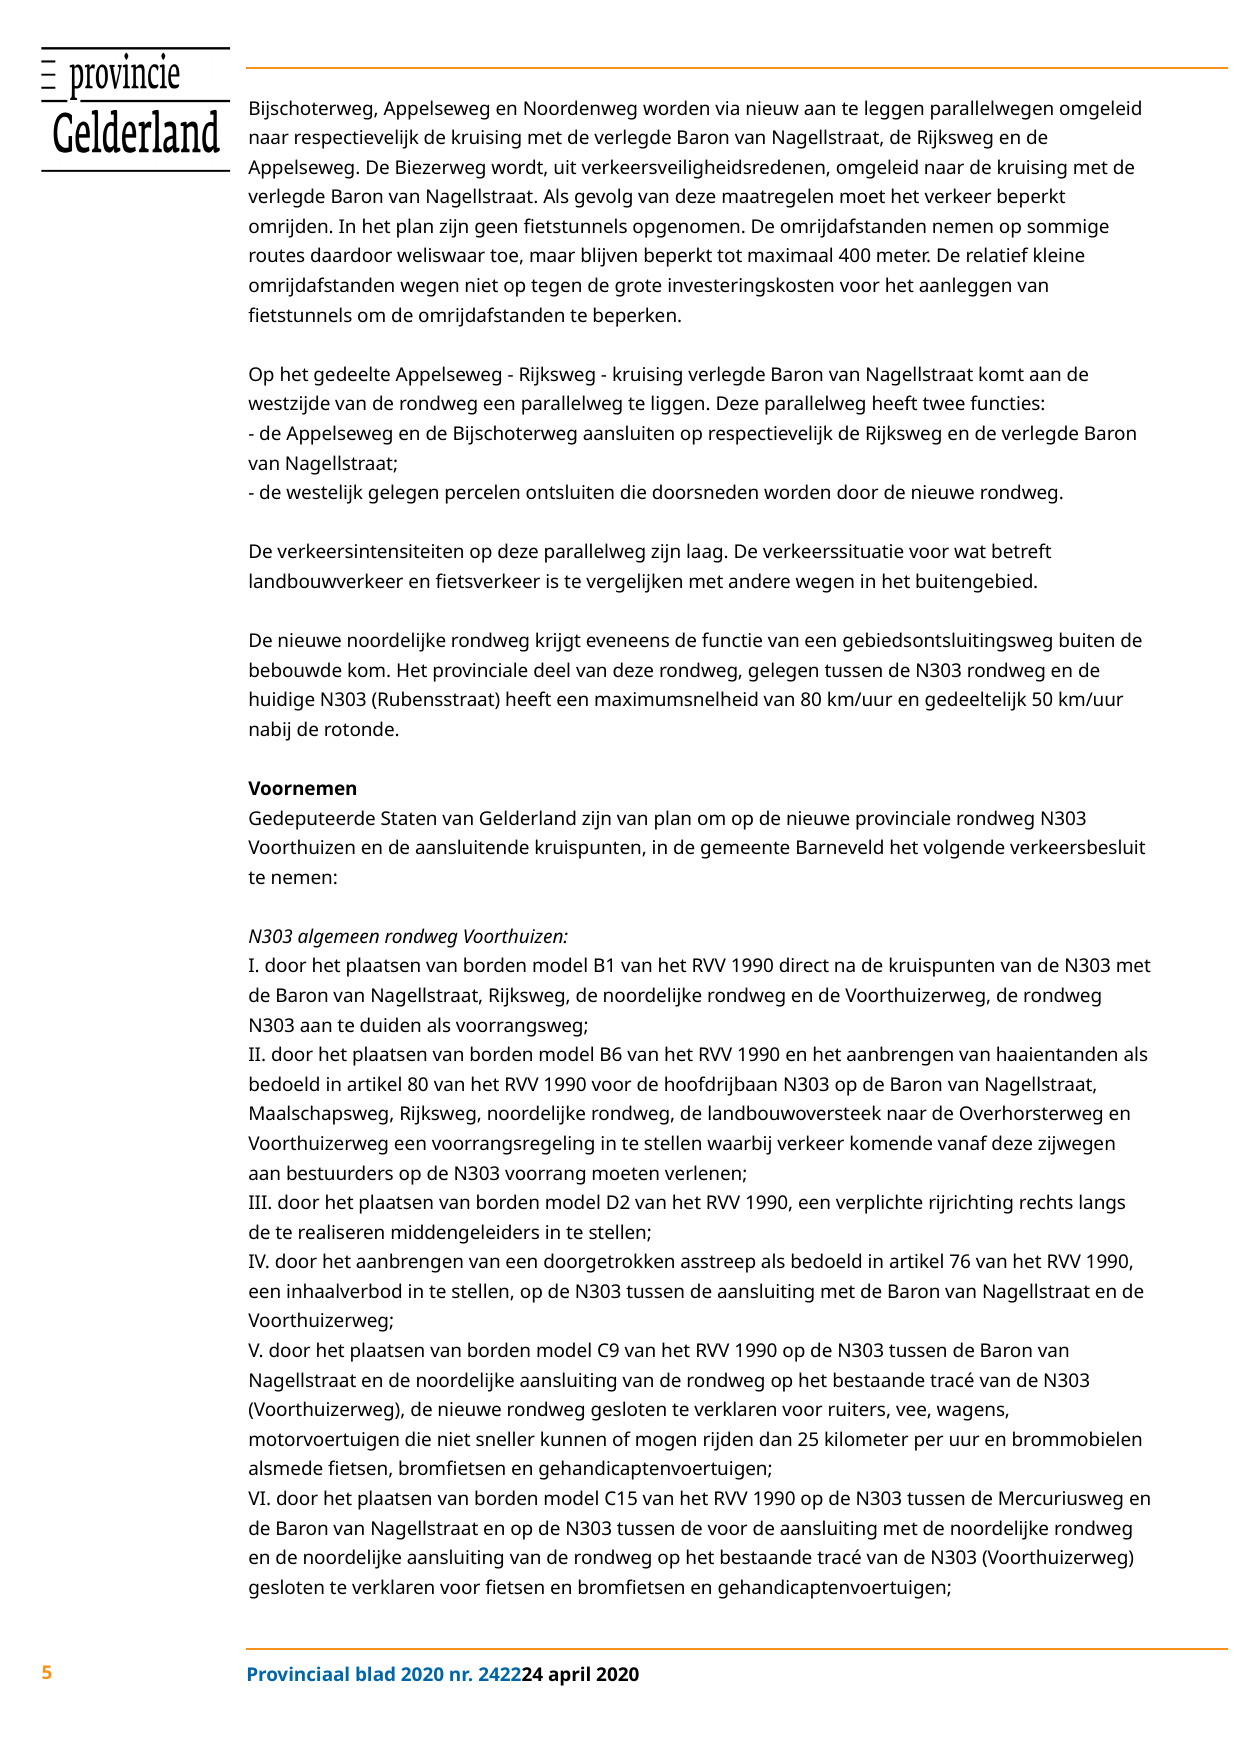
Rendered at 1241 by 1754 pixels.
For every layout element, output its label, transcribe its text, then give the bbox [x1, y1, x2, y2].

text Op het gedeelte Appelseweg - Rijksweg - kruising verlegde Baron van Nagellstraat komt aan de westzijde van de rondweg een parallelweg te liggen. Deze parallelweg heeft twee functies: [248, 361, 1152, 416]
text Voornemen [248, 775, 1152, 801]
text I. door het plaatsen van borden model B1 van het RVV 1990 direct na de kruispunten van de N303 met de Baron van Nagellstraat, Rijksweg, de noordelijke rondweg en de Voorthuizerweg, de rondweg N303 aan te duiden als voorrangsweg; [248, 953, 1152, 1038]
text - de Appelseweg en de Bijschoterweg aansluiten op respectievelijk de Rijksweg en de verlegde Baron van Nagellstraat; [248, 420, 1152, 476]
picture [41, 47, 231, 172]
text II. door het plaatsen van borden model B6 van het RVV 1990 en het aanbrengen van haaientanden als bedoeld in artikel 80 van het RVV 1990 voor de hoofdrijbaan N303 op de Baron van Nagellstraat, Maalschapsweg, Rijksweg, noordelijke rondweg, de landbouwoversteek naar de Overhorsterweg en Voorthuizerweg een voorrangsregeling in te stellen waarbij verkeer komende vanaf deze zijwegen aan bestuurders op de N303 voorrang moeten verlenen; [248, 1041, 1152, 1186]
text Bijschoterweg, Appelseweg en Noordenweg worden via nieuw aan te leggen parallelwegen omgeleid naar respectievelijk de kruising met de verlegde Baron van Nagellstraat, de Rijksweg en de Appelseweg. De Biezerweg wordt, uit verkeersveiligheidsredenen, omgeleid naar de kruising met de verlegde Baron van Nagellstraat. Als gevolg van deze maatregelen moet het verkeer beperkt omrijden. In het plan zijn geen fietstunnels opgenomen. De omrijdafstanden nemen op sommige routes daardoor weliswaar toe, maar blijven beperkt tot maximaal 400 meter. De relatief kleine omrijdafstanden wegen niet op tegen de grote investeringskosten voor het aanleggen van fietstunnels om de omrijdafstanden te beperken. [248, 95, 1152, 328]
text III. door het plaatsen van borden model D2 van het RVV 1990, een verplichte rijrichting rechts langs de te realiseren middengeleiders in te stellen; [248, 1189, 1152, 1245]
text IV. door het aanbrengen van een doorgetrokken asstreep als bedoeld in artikel 76 van het RVV 1990, een inhaalverbod in te stellen, op de N303 tussen de aansluiting met de Baron van Nagellstraat en de Voorthuizerweg; [248, 1248, 1152, 1333]
text - de westelijk gelegen percelen ontsluiten die doorsneden worden door de nieuwe rondweg. [248, 479, 1152, 505]
text Gedeputeerde Staten van Gelderland zijn van plan om op de nieuwe provinciale rondweg N303 Voorthuizen en de aansluitende kruispunten, in de gemeente Barneveld het volgende verkeersbesluit te nemen: [248, 805, 1152, 890]
text De nieuwe noordelijke rondweg krijgt eveneens de functie van een gebiedsontsluitingsweg buiten de bebouwde kom. Het provinciale deel van deze rondweg, gelegen tussen de N303 rondweg en de huidige N303 (Rubensstraat) heeft een maximumsnelheid van 80 km/uur en gedeeltelijk 50 km/uur nabij de rotonde. [248, 627, 1152, 742]
text VI. door het plaatsen van borden model C15 van het RVV 1990 op de N303 tussen de Mercuriusweg en de Baron van Nagellstraat en op de N303 tussen de voor de aansluiting met de noordelijke rondweg en de noordelijke aansluiting van de rondweg op het bestaande tracé van de N303 (Voorthuizerweg) gesloten te verklaren voor fietsen en bromfietsen en gehandicaptenvoertuigen; [248, 1485, 1152, 1600]
text V. door het plaatsen van borden model C9 van het RVV 1990 op de N303 tussen de Baron van Nagellstraat en de noordelijke aansluiting van de rondweg op het bestaande tracé van de N303 (Voorthuizerweg), de nieuwe rondweg gesloten te verklaren voor ruiters, vee, wagens, motorvoertuigen die niet sneller kunnen of mogen rijden dan 25 kilometer per uur en brommobielen alsmede fietsen, bromfietsen en gehandicaptenvoertuigen; [248, 1337, 1152, 1481]
text N303 algemeen rondweg Voorthuizen: [248, 923, 1152, 949]
text De verkeersintensiteiten op deze parallelweg zijn laag. De verkeerssituatie voor wat betreft landbouwverkeer en fietsverkeer is te vergelijken met andere wegen in het buitengebied. [248, 538, 1152, 594]
